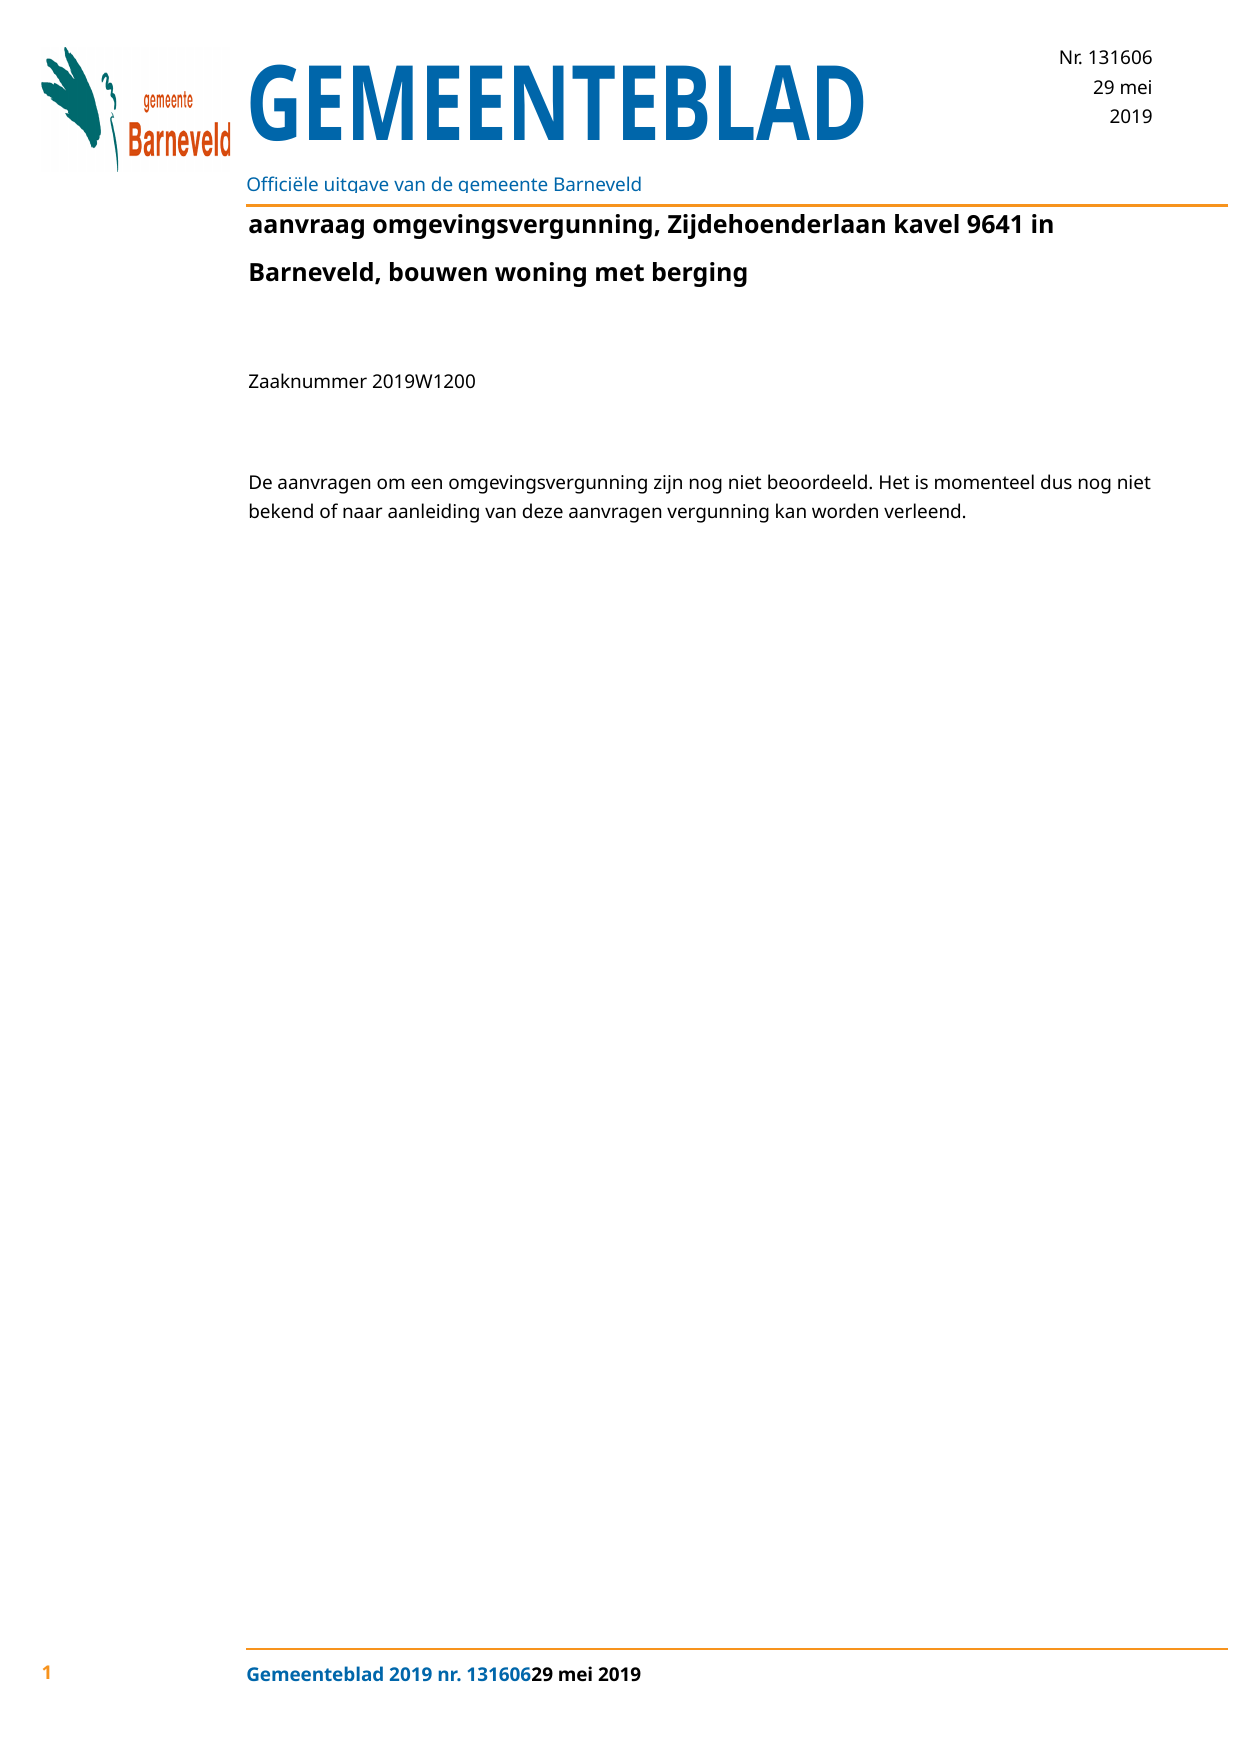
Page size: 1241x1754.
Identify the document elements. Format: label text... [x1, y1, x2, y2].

text aanvraag omgevingsvergunning, Zijdehoenderlaan kavel 9641 in Barneveld, bouwen woning met berging [248, 207, 1152, 288]
text Zaaknummer 2019W1200 [248, 368, 1152, 394]
text De aanvragen om een omgevingsvergunning zijn nog niet beoordeeld. Het is momenteel dus nog niet bekend of naar aanleiding van deze aanvragen vergunning kan worden verleend. [248, 469, 1152, 524]
picture [41, 47, 231, 172]
